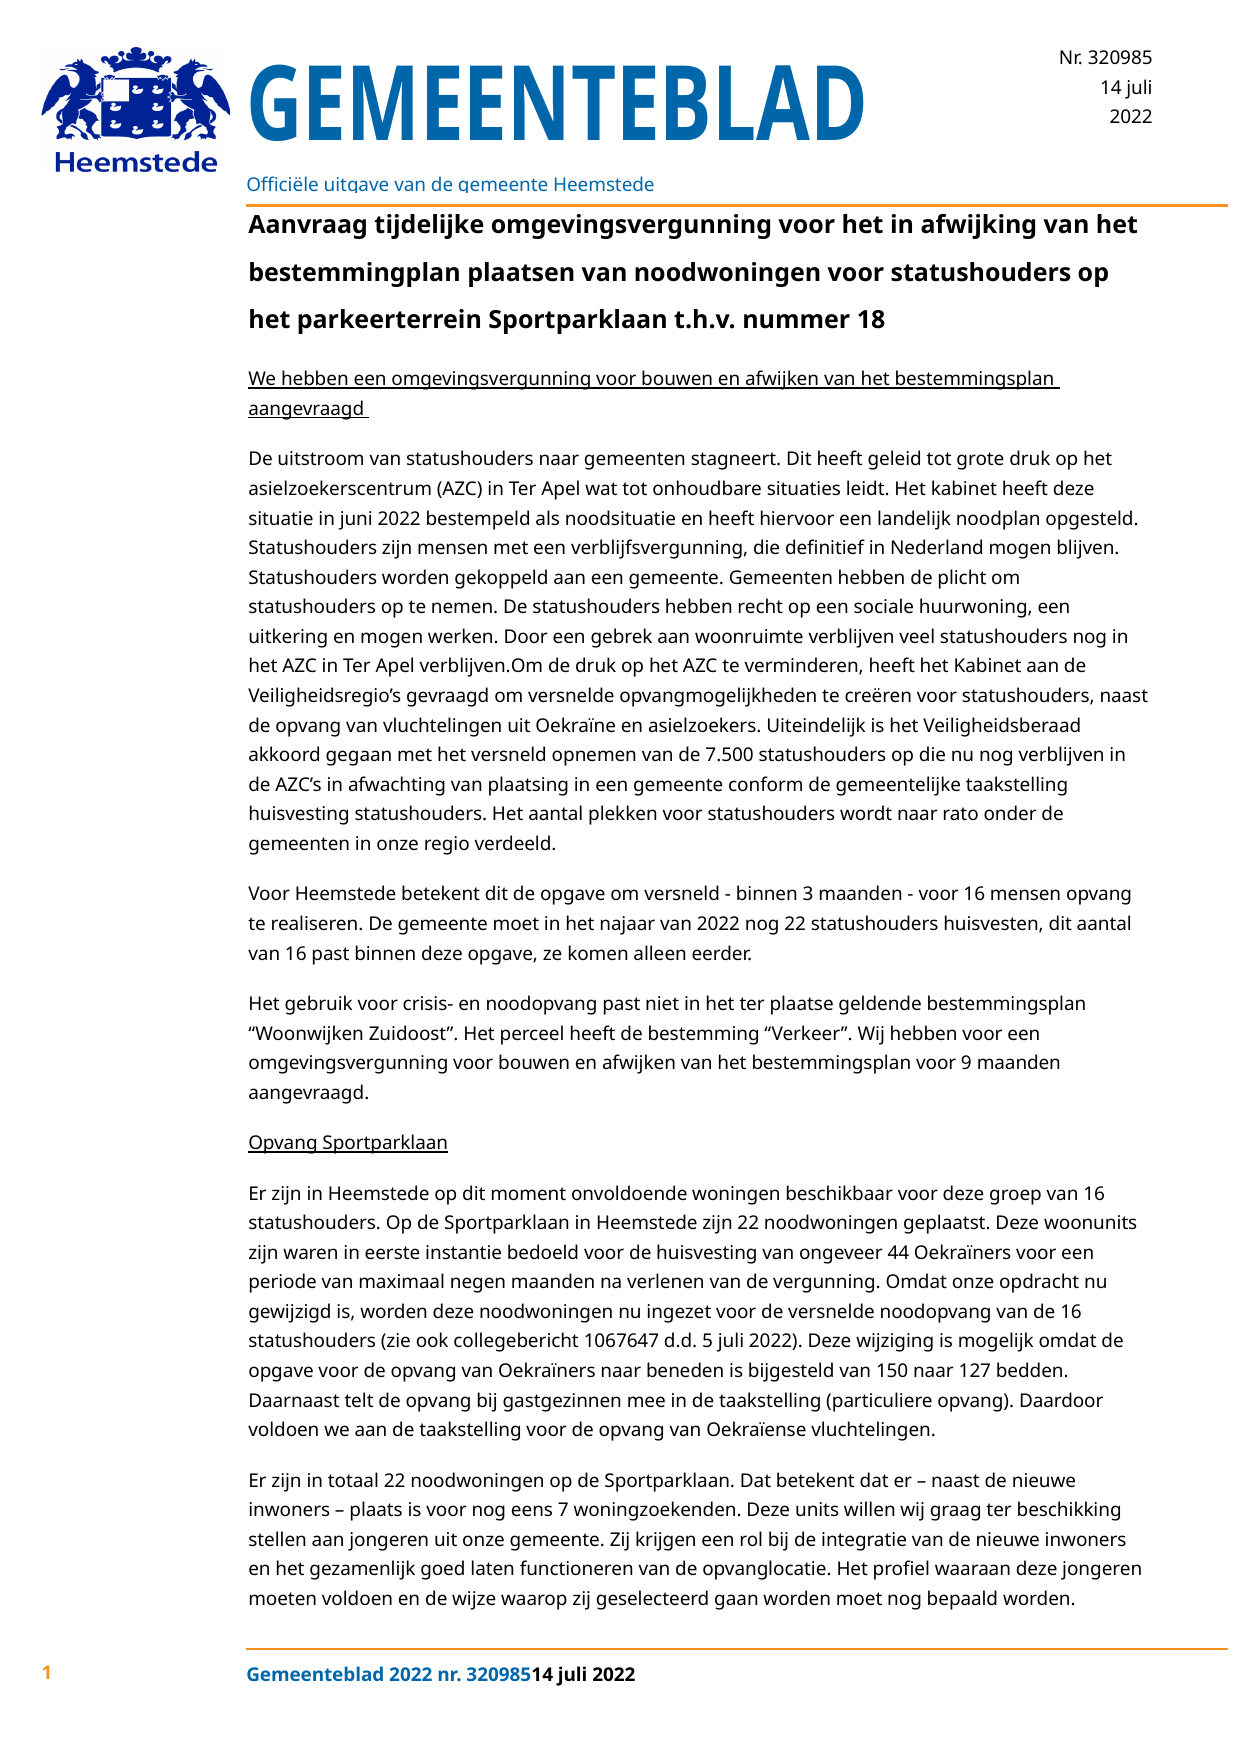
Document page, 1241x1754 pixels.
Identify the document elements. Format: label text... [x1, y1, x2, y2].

text Voor Heemstede betekent dit de opgave om versneld - binnen 3 maanden - voor 16 mensen opvang te realiseren. De gemeente moet in het najaar van 2022 nog 22 statushouders huisvesten, dit aantal van 16 past binnen deze opgave, ze komen alleen eerder. [248, 881, 1152, 965]
text Opvang Sportparklaan [248, 1129, 1152, 1155]
text Er zijn in Heemstede op dit moment onvoldoende woningen beschikbaar voor deze groep van 16 statushouders. Op de Sportparklaan in Heemstede zijn 22 noodwoningen geplaatst. Deze woonunits zijn waren in eerste instantie bedoeld voor de huisvesting van ongeveer 44 Oekraïners voor een periode van maximaal negen maanden na verlenen van de vergunning. Omdat onze opdracht nu gewijzigd is, worden deze noodwoningen nu ingezet voor de versnelde noodopvang van de 16 statushouders (zie ook collegebericht 1067647 d.d. 5 juli 2022). Deze wijziging is mogelijk omdat de opgave voor de opvang van Oekraïners naar beneden is bijgesteld van 150 naar 127 bedden. Daarnaast telt de opvang bij gastgezinnen mee in de taakstelling (particuliere opvang). Daardoor voldoen we aan de taakstelling voor de opvang van Oekraïense vluchtelingen. [248, 1180, 1152, 1442]
text Aanvraag tijdelijke omgevingsvergunning voor het in afwijking van het bestemmingplan plaatsen van noodwoningen voor statushouders op het parkeerterrein Sportparklaan t.h.v. nummer 18 [248, 207, 1152, 336]
picture [41, 47, 231, 172]
text We hebben een omgevingsvergunning voor bouwen en afwijken van het bestemmingsplan aangevraagd [248, 366, 1152, 421]
text Het gebruik voor crisis- en noodopvang past niet in het ter plaatse geldende bestemmingsplan “Woonwijken Zuidoost”. Het perceel heeft de bestemming “Verkeer”. Wij hebben voor een omgevingsvergunning voor bouwen en afwijken van het bestemmingsplan voor 9 maanden aangevraagd. [248, 990, 1152, 1104]
text Er zijn in totaal 22 noodwoningen op de Sportparklaan. Dat betekent dat er – naast de nieuwe inwoners – plaats is voor nog eens 7 woningzoekenden. Deze units willen wij graag ter beschikking stellen aan jongeren uit onze gemeente. Zij krijgen een rol bij de integratie van de nieuwe inwoners en het gezamenlijk goed laten functioneren van de opvanglocatie. Het profiel waaraan deze jongeren moeten voldoen en de wijze waarop zij geselecteerd gaan worden moet nog bepaald worden. [248, 1467, 1152, 1611]
text De uitstroom van statushouders naar gemeenten stagneert. Dit heeft geleid tot grote druk op het asielzoekerscentrum (AZC) in Ter Apel wat tot onhoudbare situaties leidt. Het kabinet heeft deze situatie in juni 2022 bestempeld als noodsituatie en heeft hiervoor een landelijk noodplan opgesteld. Statushouders zijn mensen met een verblijfsvergunning, die definitief in Nederland mogen blijven. Statushouders worden gekoppeld aan een gemeente. Gemeenten hebben de plicht om statushouders op te nemen. De statushouders hebben recht op een sociale huurwoning, een uitkering en mogen werken. Door een gebrek aan woonruimte verblijven veel statushouders nog in het AZC in Ter Apel verblijven.Om de druk op het AZC te verminderen, heeft het Kabinet aan de Veiligheidsregio’s gevraagd om versnelde opvangmogelijkheden te creëren voor statushouders, naast de opvang van vluchtelingen uit Oekraïne en asielzoekers. Uiteindelijk is het Veiligheidsberaad akkoord gegaan met het versneld opnemen van de 7.500 statushouders op die nu nog verblijven in de AZC’s in afwachting van plaatsing in een gemeente conform de gemeentelijke taakstelling huisvesting statushouders. Het aantal plekken voor statushouders wordt naar rato onder de gemeenten in onze regio verdeeld. [248, 446, 1152, 856]
